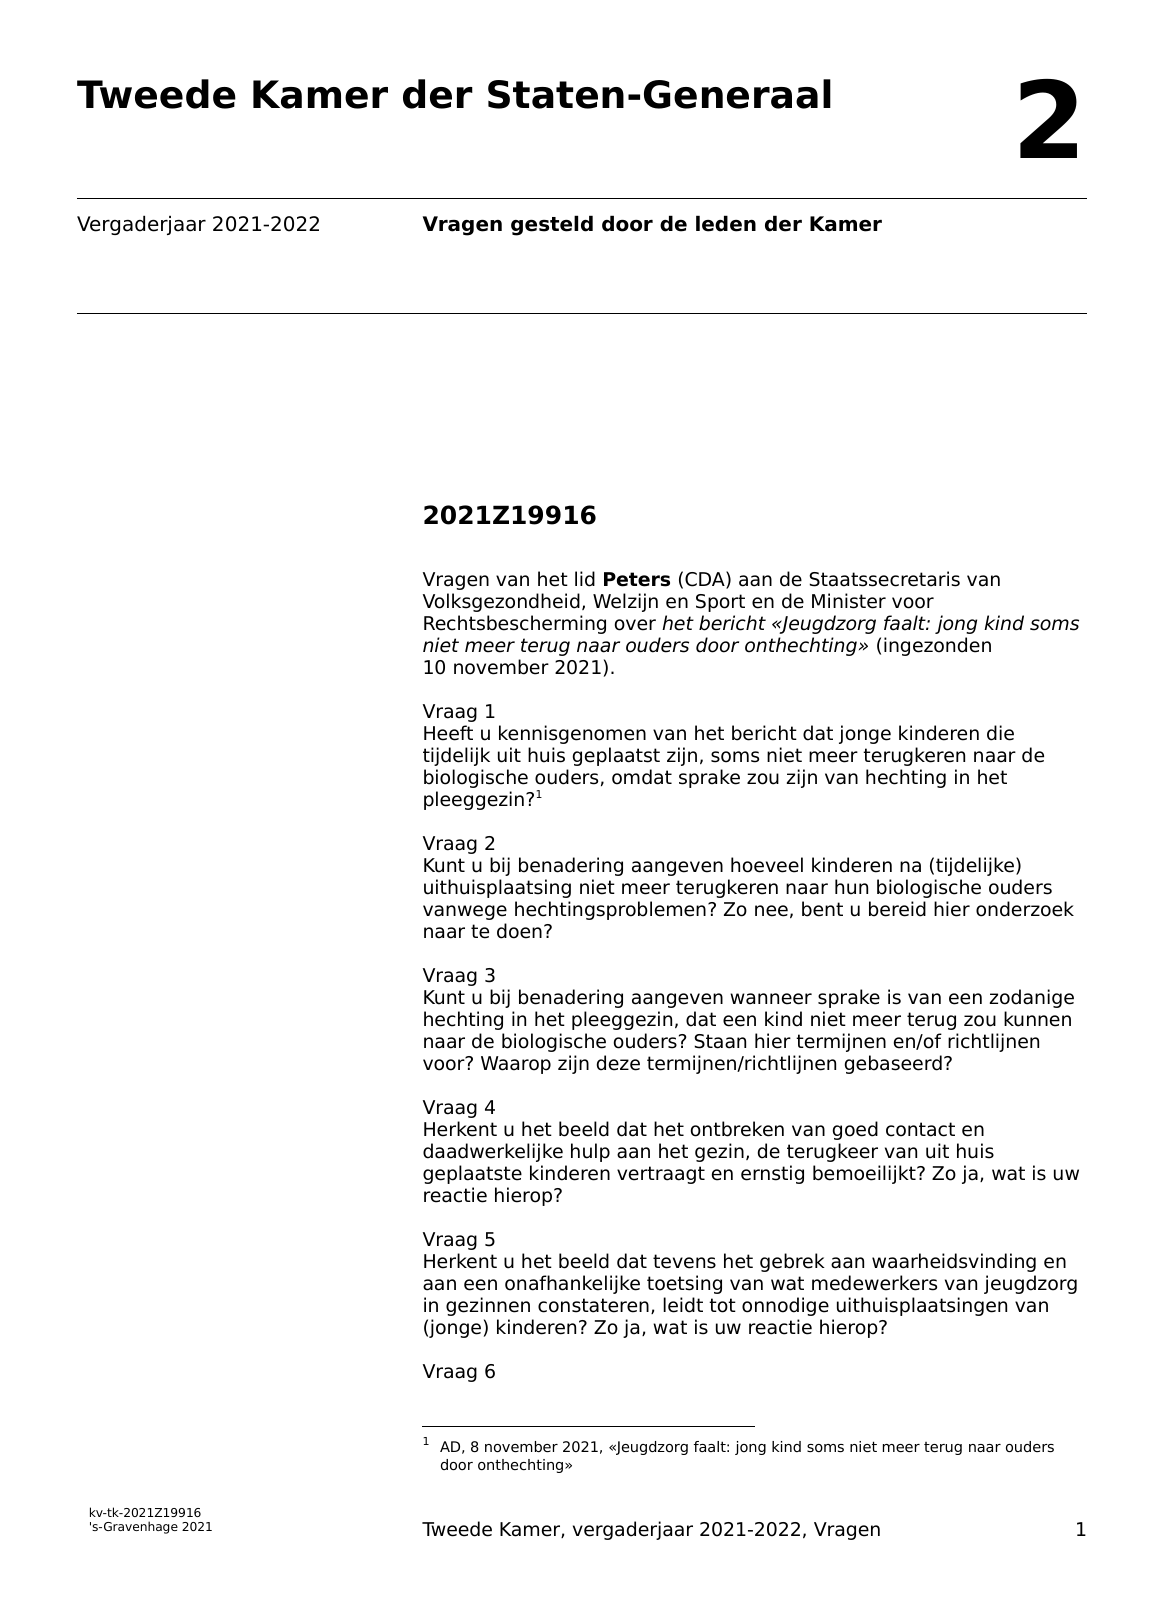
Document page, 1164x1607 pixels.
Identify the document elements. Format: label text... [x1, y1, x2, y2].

text 2021Z19916 [422, 501, 1087, 531]
table_header Tweede Kamer der Staten-Generaal [77, 59, 886, 198]
table_cell Vragen gesteld door de leden der Kamer [422, 199, 1087, 313]
text 's-Gravenhage 2021 [88, 1520, 323, 1534]
text Vraag 3 [422, 965, 1087, 987]
table_cell Vergaderjaar 2021-2022 [77, 199, 422, 313]
text Vraag 6 [422, 1361, 1087, 1383]
text Kunt u bij benadering aangeven hoeveel kinderen na (tijdelijke) uithuisplaatsing niet meer terugkeren naar hun biologische ouders vanwege hechtingsproblemen? Zo nee, bent u bereid hier onderzoek naar te doen? [422, 855, 1087, 943]
text Vraag 1 [422, 701, 1087, 723]
text Vraag 5 [422, 1229, 1087, 1251]
text Herkent u het beeld dat het ontbreken van goed contact en daadwerkelijke hulp aan het gezin, de terugkeer van uit huis geplaatste kinderen vertraagt en ernstig bemoeilijkt? Zo ja, wat is uw reactie hierop? [422, 1119, 1087, 1207]
text Vraag 2 [422, 833, 1087, 855]
text AD, 8 november 2021, «Jeugdzorg faalt: jong kind soms niet meer terug naar ouders door onthechting» [422, 1435, 1087, 1474]
text Vraag 4 [422, 1097, 1087, 1119]
text Vragen van het lid Peters (CDA) aan de Staatssecretaris van Volksgezondheid, Welzijn en Sport en de Minister voor Rechtsbescherming over het bericht «Jeugdzorg faalt: jong kind soms niet meer terug naar ouders door onthechting» (ingezonden 10 november 2021). [422, 569, 1087, 679]
table_header 2 [886, 59, 1087, 198]
text Kunt u bij benadering aangeven wanneer sprake is van een zodanige hechting in het pleeggezin, dat een kind niet meer terug zou kunnen naar de biologische ouders? Staan hier termijnen en/of richtlijnen voor? Waarop zijn deze termijnen/richtlijnen gebaseerd? [422, 987, 1087, 1075]
text Heeft u kennisgenomen van het bericht dat jonge kinderen die tijdelijk uit huis geplaatst zijn, soms niet meer terugkeren naar de biologische ouders, omdat sprake zou zijn van hechting in het pleeggezin? [422, 723, 1087, 811]
text kv-tk-2021Z19916 [88, 1506, 323, 1520]
text Herkent u het beeld dat tevens het gebrek aan waarheidsvinding en aan een onafhankelijke toetsing van wat medewerkers van jeugdzorg in gezinnen constateren, leidt tot onnodige uithuisplaatsingen van (jonge) kinderen? Zo ja, wat is uw reactie hierop? [422, 1251, 1087, 1339]
